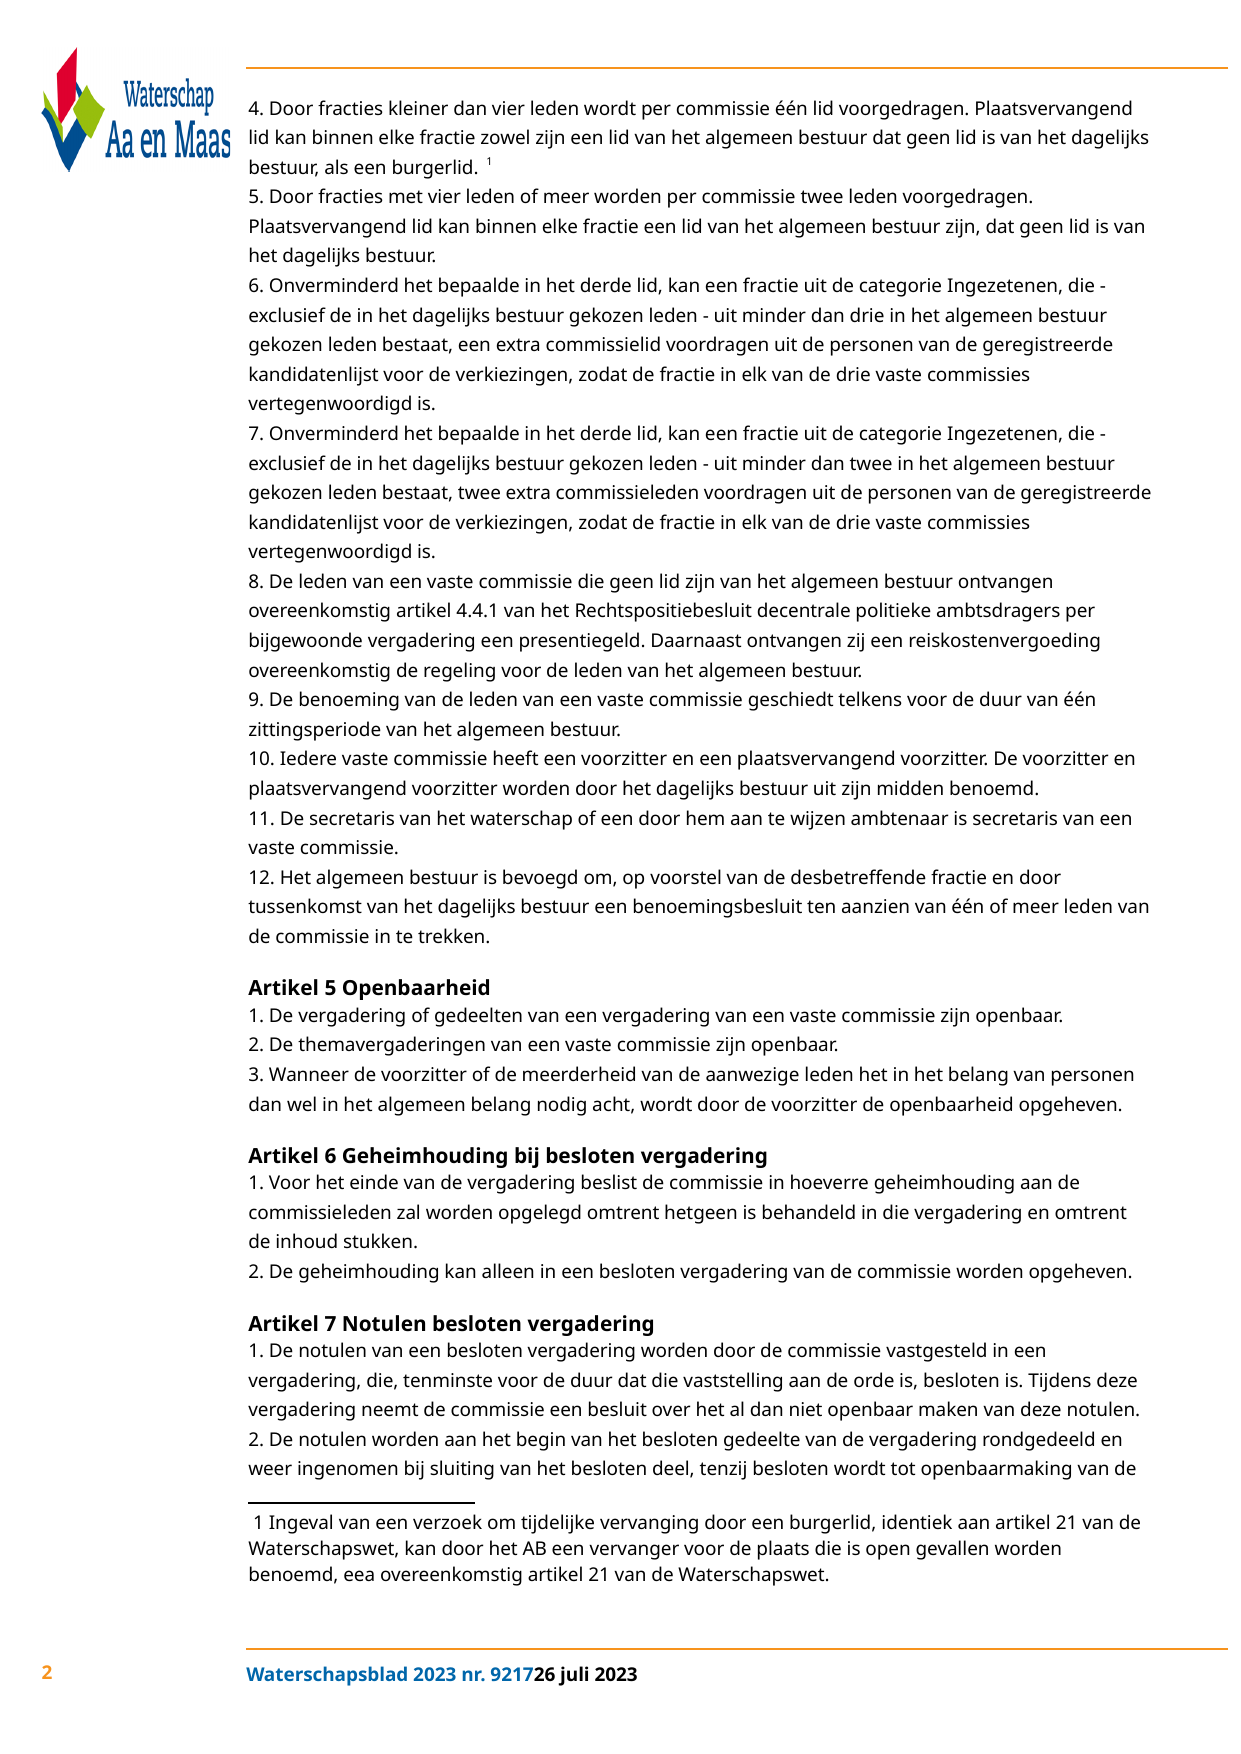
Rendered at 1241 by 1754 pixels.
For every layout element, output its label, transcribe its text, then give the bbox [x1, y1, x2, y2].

text 1. De notulen van een besloten vergadering worden door de commissie vastgesteld in een vergadering, die, tenminste voor de duur dat die vaststelling aan de orde is, besloten is. Tijdens deze vergadering neemt de commissie een besluit over het al dan niet openbaar maken van deze notulen. [248, 1337, 1152, 1422]
text Artikel 7 Notulen besloten vergadering [248, 1309, 1152, 1337]
text 8. De leden van een vaste commissie die geen lid zijn van het algemeen bestuur ontvangen overeenkomstig artikel 4.4.1 van het Rechtspositiebesluit decentrale politieke ambtsdragers per bijgewoonde vergadering een presentiegeld. Daarnaast ontvangen zij een reiskostenvergoeding overeenkomstig de regeling voor de leden van het algemeen bestuur. [248, 568, 1152, 683]
text 10. Iedere vaste commissie heeft een voorzitter en een plaatsvervangend voorzitter. De voorzitter en plaatsvervangend voorzitter worden door het dagelijks bestuur uit zijn midden benoemd. [248, 746, 1152, 801]
text 2. De themavergaderingen van een vaste commissie zijn openbaar. [248, 1032, 1152, 1057]
text 1. Voor het einde van de vergadering beslist de commissie in hoeverre geheimhouding aan de commissieleden zal worden opgelegd omtrent hetgeen is behandeld in die vergadering en omtrent de inhoud stukken. [248, 1169, 1152, 1254]
text 5. Door fracties met vier leden of meer worden per commissie twee leden voorgedragen. Plaatsvervangend lid kan binnen elke fractie een lid van het algemeen bestuur zijn, dat geen lid is van het dagelijks bestuur. [248, 183, 1152, 268]
text 1. De vergadering of gedeelten van een vergadering van een vaste commissie zijn openbaar. [248, 1002, 1152, 1028]
text Artikel 5 Openbaarheid [248, 973, 1152, 1002]
text 2. De geheimhouding kan alleen in een besloten vergadering van de commissie worden opgeheven. [248, 1258, 1152, 1284]
text 12. Het algemeen bestuur is bevoegd om, op voorstel van de desbetreffende fractie en door tussenkomst van het dagelijks bestuur een benoemingsbesluit ten aanzien van één of meer leden van de commissie in te trekken. [248, 864, 1152, 949]
text 6. Onverminderd het bepaalde in het derde lid, kan een fractie uit de categorie Ingezetenen, die - exclusief de in het dagelijks bestuur gekozen leden - uit minder dan drie in het algemeen bestuur gekozen leden bestaat, een extra commissielid voordragen uit de personen van de geregistreerde kandidatenlijst voor de verkiezingen, zodat de fractie in elk van de drie vaste commissies vertegenwoordigd is. [248, 272, 1152, 416]
text 7. Onverminderd het bepaalde in het derde lid, kan een fractie uit de categorie Ingezetenen, die - exclusief de in het dagelijks bestuur gekozen leden - uit minder dan twee in het algemeen bestuur gekozen leden bestaat, twee extra commissieleden voordragen uit de personen van de geregistreerde kandidatenlijst voor de verkiezingen, zodat de fractie in elk van de drie vaste commissies vertegenwoordigd is. [248, 420, 1152, 564]
text 9. De benoeming van de leden van een vaste commissie geschiedt telkens voor de duur van één zittingsperiode van het algemeen bestuur. [248, 686, 1152, 742]
text Artikel 6 Geheimhouding bij besloten vergadering [248, 1141, 1152, 1169]
text 3. Wanneer de voorzitter of de meerderheid van de aanwezige leden het in het belang van personen dan wel in het algemeen belang nodig acht, wordt door de voorzitter de openbaarheid opgeheven. [248, 1061, 1152, 1116]
text 2. De notulen worden aan het begin van het besloten gedeelte van de vergadering rondgedeeld en weer ingenomen bij sluiting van het besloten deel, tenzij besloten wordt tot openbaarmaking van de [248, 1426, 1152, 1481]
text 4. Door fracties kleiner dan vier leden wordt per commissie één lid voorgedragen. Plaatsvervangend lid kan binnen elke fractie zowel zijn een lid van het algemeen bestuur dat geen lid is van het dagelijks bestuur, als een burgerlid. [248, 95, 1152, 180]
picture [41, 47, 231, 172]
text 11. De secretaris van het waterschap of een door hem aan te wijzen ambtenaar is secretaris van een vaste commissie. [248, 805, 1152, 860]
text Ingeval van een verzoek om tijdelijke vervanging door een burgerlid, identiek aan artikel 21 van de Waterschapswet, kan door het AB een vervanger voor de plaats die is open gevallen worden benoemd, eea overeenkomstig artikel 21 van de Waterschapswet. [248, 1509, 1152, 1586]
